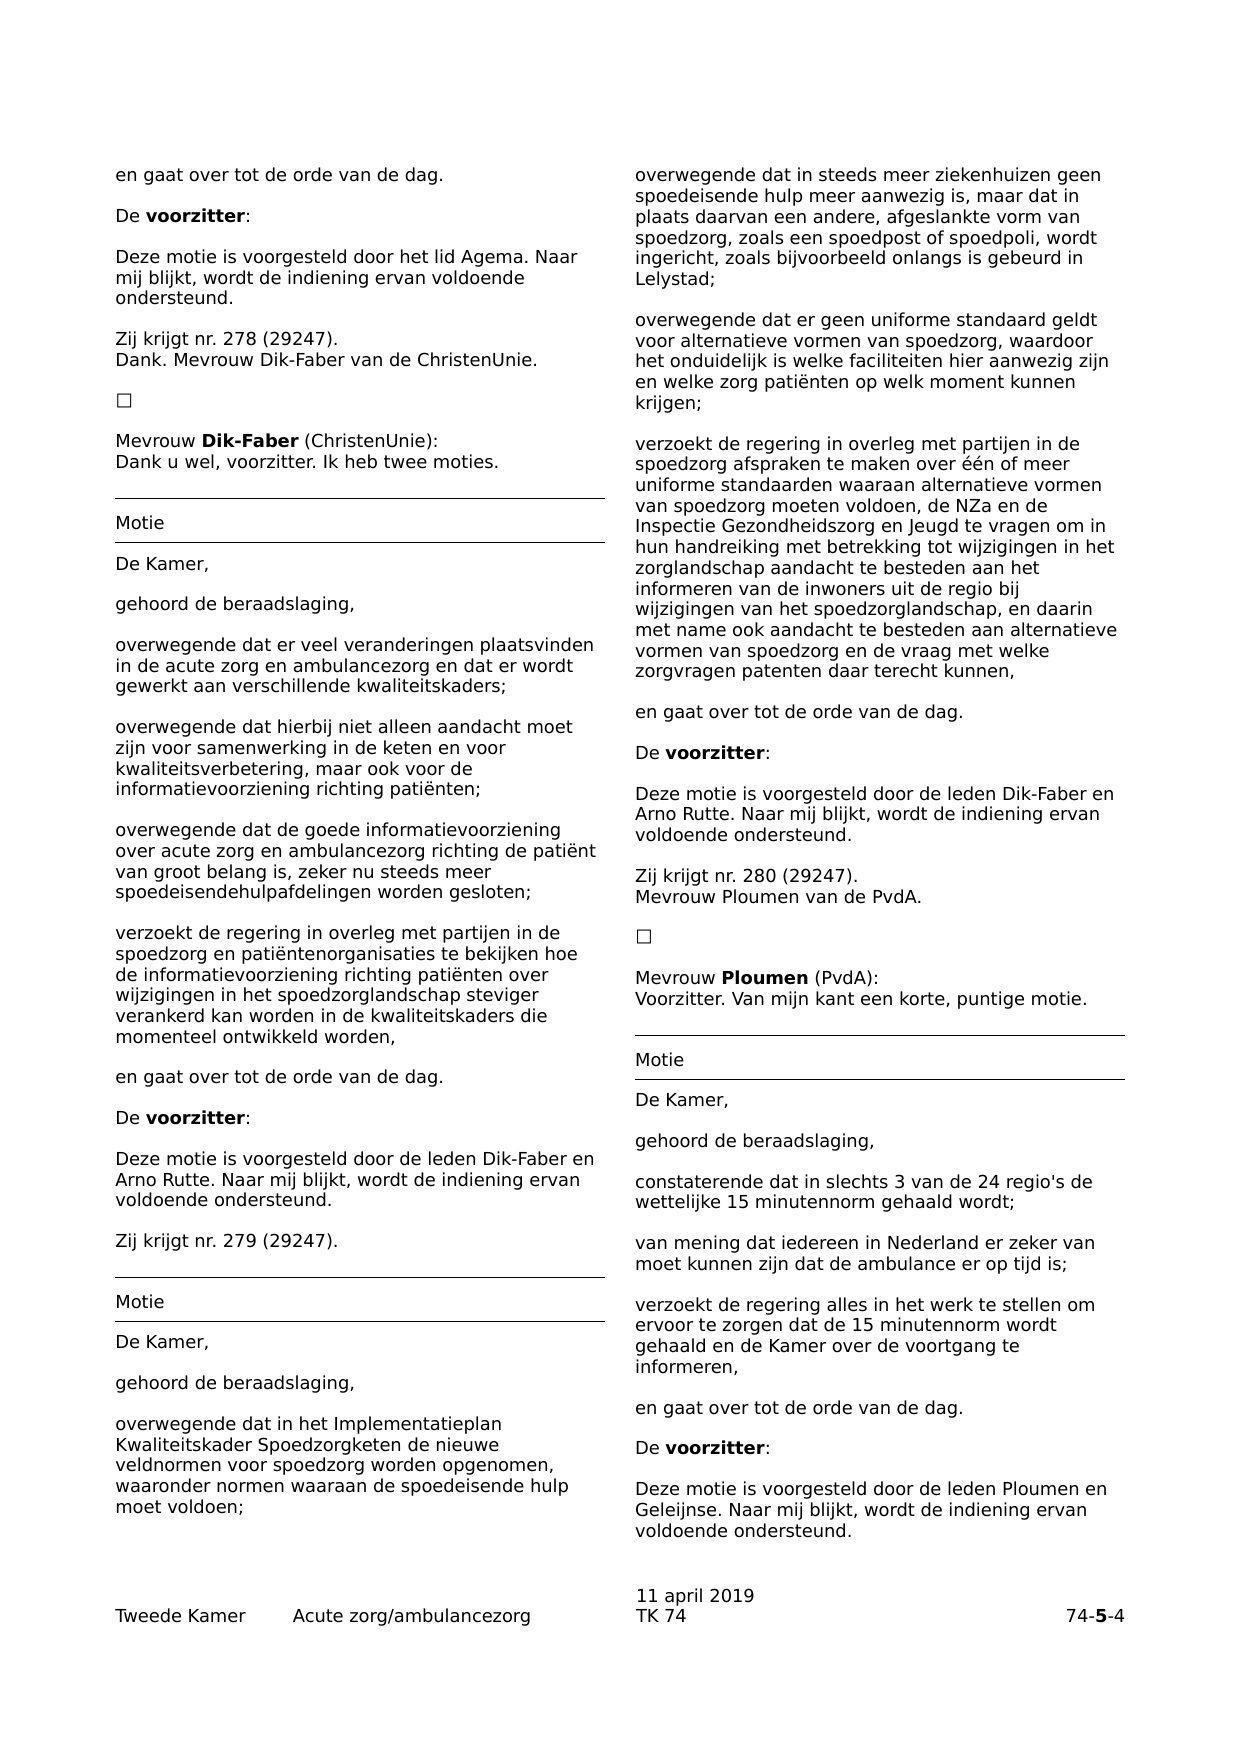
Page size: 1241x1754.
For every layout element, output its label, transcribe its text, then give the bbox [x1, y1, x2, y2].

text overwegende dat er veel veranderingen plaatsvinden in de acute zorg en ambulancezorg en dat er wordt gewerkt aan verschillende kwaliteitskaders; [115, 635, 605, 697]
text en gaat over tot de orde van de dag. [115, 1067, 605, 1088]
text De voorzitter: [115, 1108, 605, 1129]
text Mevrouw Ploumen (PvdA): [635, 968, 1125, 989]
text constaterende dat in slechts 3 van de 24 regio's de wettelijke 15 minutennorm gehaald wordt; [635, 1172, 1125, 1213]
text overwegende dat hierbij niet alleen aandacht moet zijn voor samenwerking in de keten en voor kwaliteitsverbetering, maar ook voor de informatievoorziening richting patiënten; [115, 717, 605, 800]
text Deze motie is voorgesteld door de leden Dik-Faber en Arno Rutte. Naar mij blijkt, wordt de indiening ervan voldoende ondersteund. [115, 1149, 605, 1211]
text ⬜ [635, 927, 1125, 948]
text Motie [115, 1292, 605, 1312]
text overwegende dat de goede informatievoorziening over acute zorg en ambulancezorg richting de patiënt van groot belang is, zeker nu steeds meer spoedeisendehulpafdelingen worden gesloten; [115, 820, 605, 903]
text De Kamer, [635, 1090, 1125, 1111]
text Mevrouw Ploumen van de PvdA. [635, 886, 1125, 907]
text Voorzitter. Van mijn kant een korte, puntige motie. [635, 989, 1125, 1009]
text gehoord de beraadslaging, [115, 594, 605, 615]
text De voorzitter: [115, 206, 605, 227]
text Dank u wel, voorzitter. Ik heb twee moties. [115, 452, 605, 473]
text De voorzitter: [635, 1438, 1125, 1459]
text Deze motie is voorgesteld door de leden Ploumen en Geleijnse. Naar mij blijkt, wordt de indiening ervan voldoende ondersteund. [635, 1479, 1125, 1541]
text overwegende dat er geen uniforme standaard geldt voor alternatieve vormen van spoedzorg, waardoor het onduidelijk is welke faciliteiten hier aanwezig zijn en welke zorg patiënten op welk moment kunnen krijgen; [635, 310, 1125, 413]
text verzoekt de regering in overleg met partijen in de spoedzorg afspraken te maken over één of meer uniforme standaarden waaraan alternatieve vormen van spoedzorg moeten voldoen, de NZa en de Inspectie Gezondheidszorg en Jeugd te vragen om in hun handreiking met betrekking tot wijzigingen in het zorglandschap aandacht te besteden aan het informeren van de inwoners uit de regio bij wijzigingen van het spoedzorglandschap, en daarin met name ook aandacht te besteden aan alternatieve vormen van spoedzorg en de vraag met welke zorgvragen patenten daar terecht kunnen, [635, 433, 1125, 682]
text en gaat over tot de orde van de dag. [635, 1397, 1125, 1418]
text ⬜ [115, 391, 605, 411]
text Zij krijgt nr. 279 (29247). [115, 1231, 605, 1252]
text verzoekt de regering alles in het werk te stellen om ervoor te zorgen dat de 15 minutennorm wordt gehaald en de Kamer over de voortgang te informeren, [635, 1294, 1125, 1377]
text Deze motie is voorgesteld door de leden Dik-Faber en Arno Rutte. Naar mij blijkt, wordt de indiening ervan voldoende ondersteund. [635, 783, 1125, 846]
text verzoekt de regering in overleg met partijen in de spoedzorg en patiëntenorganisaties te bekijken hoe de informatievoorziening richting patiënten over wijzigingen in het spoedzorglandschap steviger verankerd kan worden in de kwaliteitskaders die momenteel ontwikkeld worden, [115, 923, 605, 1047]
text van mening dat iedereen in Nederland er zeker van moet kunnen zijn dat de ambulance er op tijd is; [635, 1233, 1125, 1274]
text gehoord de beraadslaging, [115, 1373, 605, 1394]
text Zij krijgt nr. 278 (29247). [115, 329, 605, 350]
text De voorzitter: [635, 743, 1125, 763]
text Motie [115, 513, 605, 533]
text en gaat over tot de orde van de dag. [115, 165, 605, 186]
text De Kamer, [115, 553, 605, 574]
text overwegende dat in steeds meer ziekenhuizen geen spoedeisende hulp meer aanwezig is, maar dat in plaats daarvan een andere, afgeslankte vorm van spoedzorg, zoals een spoedpost of spoedpoli, wordt ingericht, zoals bijvoorbeeld onlangs is gebeurd in Lelystad; [635, 165, 1125, 290]
text Zij krijgt nr. 280 (29247). [635, 866, 1125, 886]
text Mevrouw Dik-Faber (ChristenUnie): [115, 431, 605, 452]
text De Kamer, [115, 1332, 605, 1353]
text en gaat over tot de orde van de dag. [635, 702, 1125, 723]
text overwegende dat in het Implementatieplan Kwaliteitskader Spoedzorgketen de nieuwe veldnormen voor spoedzorg worden opgenomen, waaronder normen waaraan de spoedeisende hulp moet voldoen; [115, 1414, 605, 1517]
text Motie [635, 1049, 1125, 1070]
text Dank. Mevrouw Dik-Faber van de ChristenUnie. [115, 350, 605, 371]
text gehoord de beraadslaging, [635, 1131, 1125, 1152]
text Deze motie is voorgesteld door het lid Agema. Naar mij blijkt, wordt de indiening ervan voldoende ondersteund. [115, 247, 605, 309]
